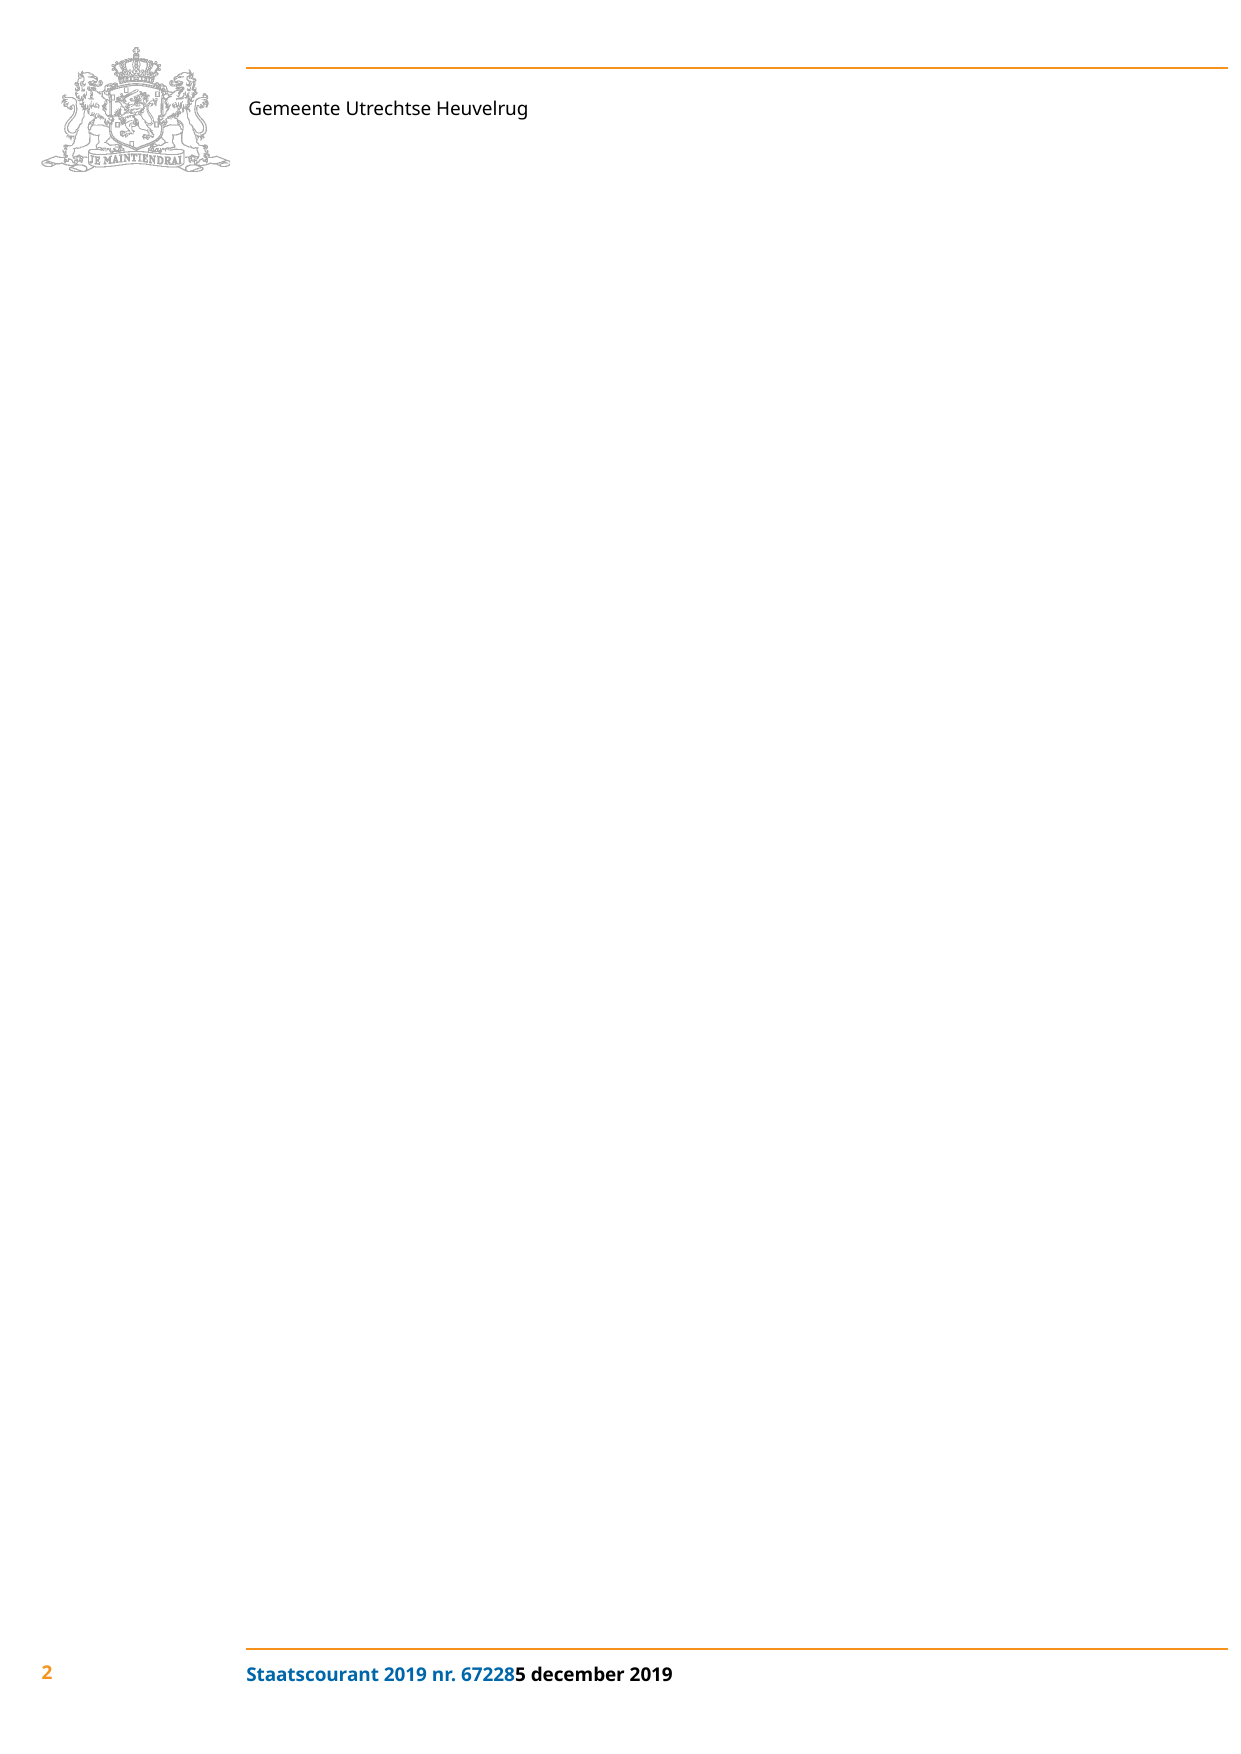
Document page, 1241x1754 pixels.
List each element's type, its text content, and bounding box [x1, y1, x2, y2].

text Gemeente Utrechtse Heuvelrug [248, 95, 1152, 121]
picture [41, 47, 231, 172]
